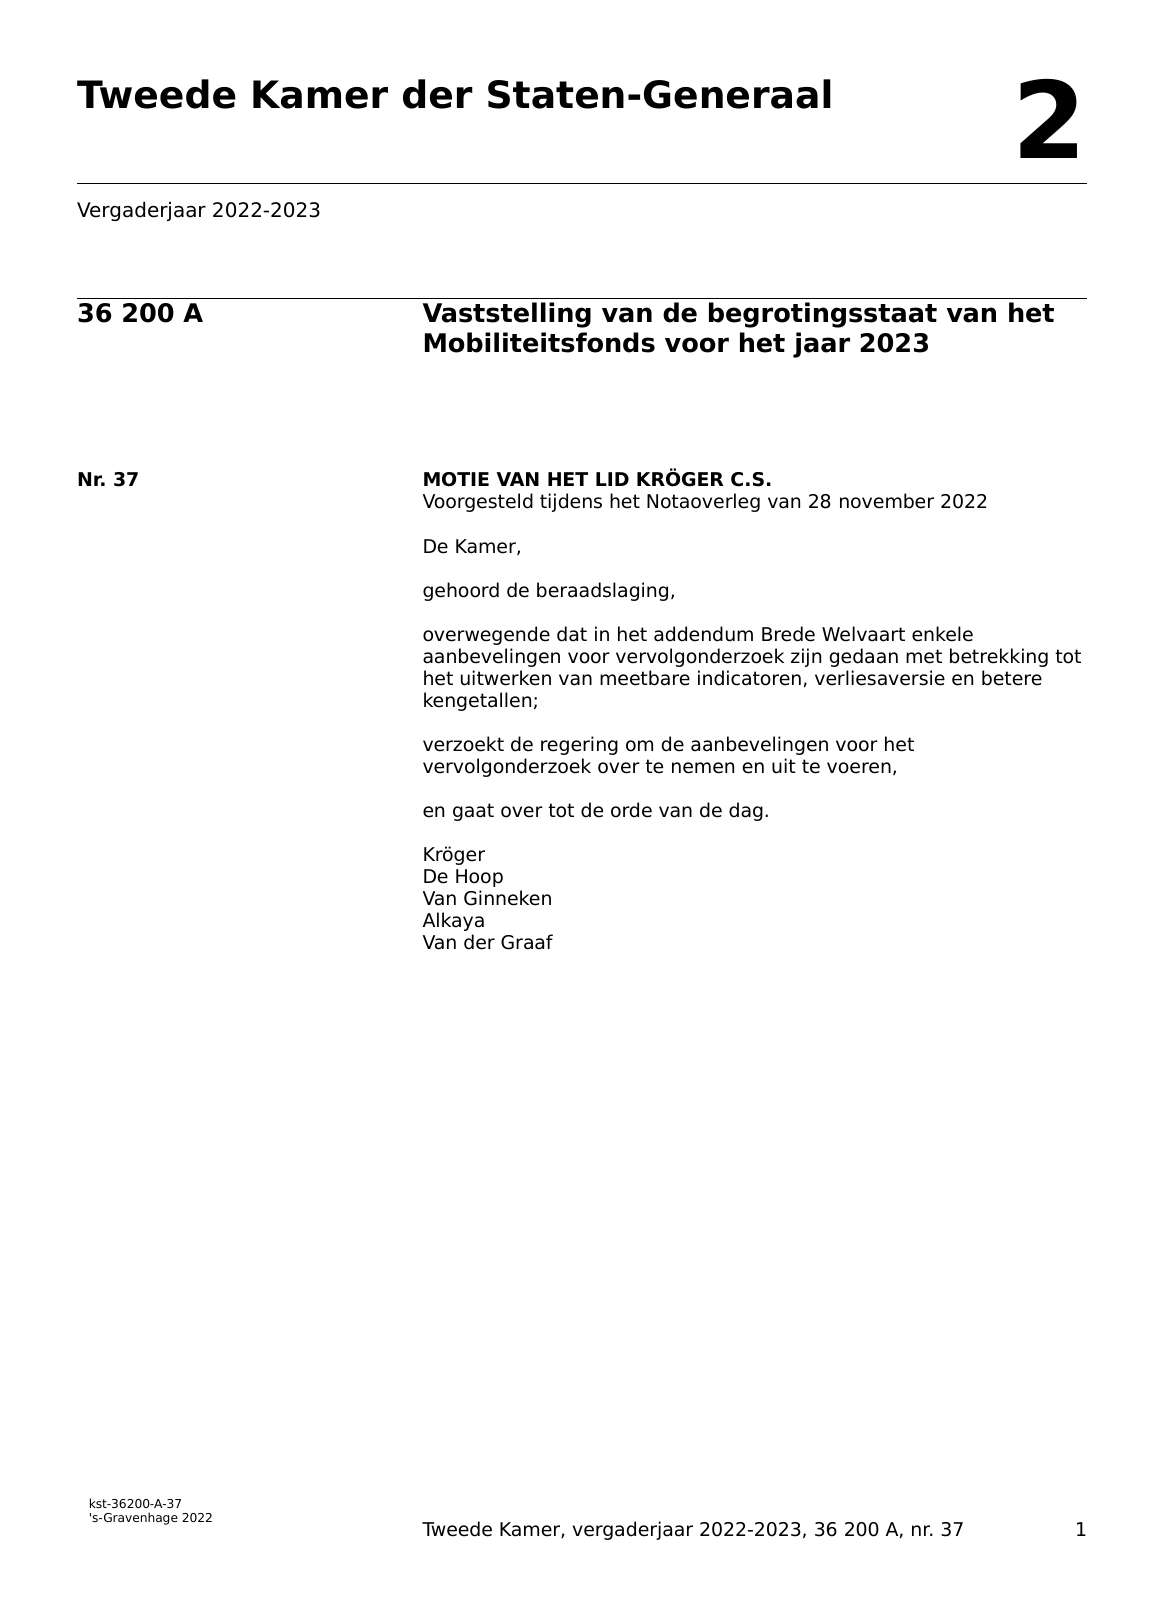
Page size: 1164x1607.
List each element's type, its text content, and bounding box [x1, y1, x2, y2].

text Kröger [422, 844, 1087, 866]
text Van der Graaf [422, 932, 1087, 954]
text Alkaya [422, 910, 1087, 932]
text overwegende dat in het addendum Brede Welvaart enkele aanbevelingen voor vervolgonderzoek zijn gedaan met betrekking tot het uitwerken van meetbare indicatoren, verliesaversie en betere kengetallen; [422, 624, 1087, 712]
text De Hoop [422, 866, 1087, 888]
text kst-36200-A-37 [88, 1497, 323, 1511]
subtitle Nr. 37 MOTIE VAN HET LID KRÖGER C.S. [77, 469, 1087, 491]
subtitle 36 200 A Vaststelling van de begrotingsstaat van het Mobiliteitsfonds voor het jaar 2023 [77, 299, 1087, 358]
text gehoord de beraadslaging, [422, 580, 1087, 602]
text en gaat over tot de orde van de dag. [422, 800, 1087, 822]
table_cell Vergaderjaar 2022-2023 [77, 184, 1087, 298]
text Van Ginneken [422, 888, 1087, 910]
table_header Tweede Kamer der Staten-Generaal [77, 59, 886, 183]
text 's-Gravenhage 2022 [88, 1511, 323, 1525]
table_header 2 [886, 59, 1087, 183]
text verzoekt de regering om de aanbevelingen voor het vervolgonderzoek over te nemen en uit te voeren, [422, 734, 1087, 778]
text De Kamer, [422, 536, 1087, 557]
text Voorgesteld tijdens het Notaoverleg van 28 november 2022 [422, 491, 1087, 513]
